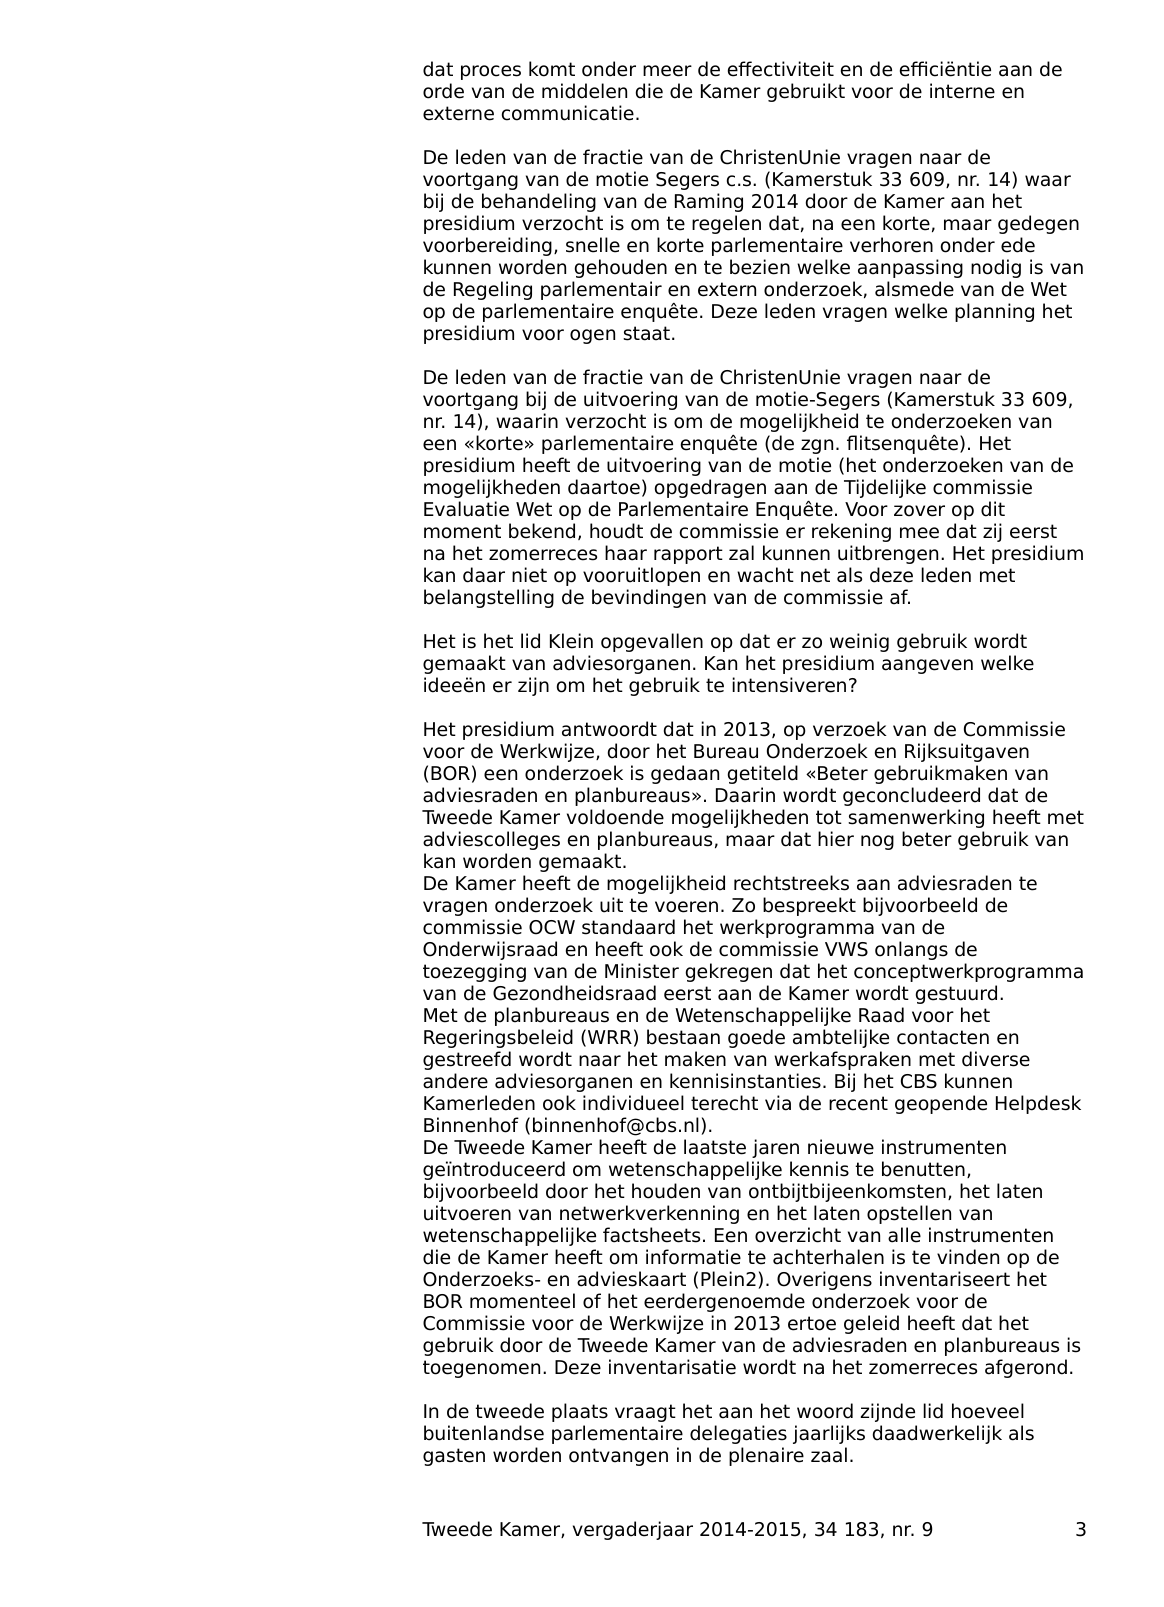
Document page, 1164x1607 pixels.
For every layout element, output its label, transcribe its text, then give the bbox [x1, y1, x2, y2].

text De leden van de fractie van de ChristenUnie vragen naar de voortgang van de motie Segers c.s. (Kamerstuk 33 609, nr. 14) waar bij de behandeling van de Raming 2014 door de Kamer aan het presidium verzocht is om te regelen dat, na een korte, maar gedegen voorbereiding, snelle en korte parlementaire verhoren onder ede kunnen worden gehouden en te bezien welke aanpassing nodig is van de Regeling parlementair en extern onderzoek, alsmede van de Wet op de parlementaire enquête. Deze leden vragen welke planning het presidium voor ogen staat. [422, 147, 1087, 345]
text In de tweede plaats vraagt het aan het woord zijnde lid hoeveel buitenlandse parlementaire delegaties jaarlijks daadwerkelijk als gasten worden ontvangen in de plenaire zaal. [422, 1401, 1087, 1467]
text De Kamer heeft de mogelijkheid rechtstreeks aan adviesraden te vragen onderzoek uit te voeren. Zo bespreekt bijvoorbeeld de commissie OCW standaard het werkprogramma van de Onderwijsraad en heeft ook de commissie VWS onlangs de toezegging van de Minister gekregen dat het conceptwerkprogramma van de Gezondheidsraad eerst aan de Kamer wordt gestuurd. [422, 873, 1087, 1005]
text Het presidium antwoordt dat in 2013, op verzoek van de Commissie voor de Werkwijze, door het Bureau Onderzoek en Rijksuitgaven (BOR) een onderzoek is gedaan getiteld «Beter gebruikmaken van adviesraden en planbureaus». Daarin wordt geconcludeerd dat de Tweede Kamer voldoende mogelijkheden tot samenwerking heeft met adviescolleges en planbureaus, maar dat hier nog beter gebruik van kan worden gemaakt. [422, 719, 1087, 873]
text Met de planbureaus en de Wetenschappelijke Raad voor het Regeringsbeleid (WRR) bestaan goede ambtelijke contacten en gestreefd wordt naar het maken van werkafspraken met diverse andere adviesorganen en kennisinstanties. Bij het CBS kunnen Kamerleden ook individueel terecht via de recent geopende Helpdesk Binnenhof (binnenhof@cbs.nl). [422, 1005, 1087, 1137]
text De Tweede Kamer heeft de laatste jaren nieuwe instrumenten geïntroduceerd om wetenschappelijke kennis te benutten, bijvoorbeeld door het houden van ontbijtbijeenkomsten, het laten uitvoeren van netwerkverkenning en het laten opstellen van wetenschappelijke factsheets. Een overzicht van alle instrumenten die de Kamer heeft om informatie te achterhalen is te vinden op de Onderzoeks- en advieskaart (Plein2). Overigens inventariseert het BOR momenteel of het eerdergenoemde onderzoek voor de Commissie voor de Werkwijze in 2013 ertoe geleid heeft dat het gebruik door de Tweede Kamer van de adviesraden en planbureaus is toegenomen. Deze inventarisatie wordt na het zomerreces afgerond. [422, 1137, 1087, 1379]
text dat proces komt onder meer de effectiviteit en de efficiëntie aan de orde van de middelen die de Kamer gebruikt voor de interne en externe communicatie. [422, 59, 1087, 125]
text De leden van de fractie van de ChristenUnie vragen naar de voortgang bij de uitvoering van de motie-Segers (Kamerstuk 33 609, nr. 14), waarin verzocht is om de mogelijkheid te onderzoeken van een «korte» parlementaire enquête (de zgn. flitsenquête). Het presidium heeft de uitvoering van de motie (het onderzoeken van de mogelijkheden daartoe) opgedragen aan de Tijdelijke commissie Evaluatie Wet op de Parlementaire Enquête. Voor zover op dit moment bekend, houdt de commissie er rekening mee dat zij eerst na het zomerreces haar rapport zal kunnen uitbrengen. Het presidium kan daar niet op vooruitlopen en wacht net als deze leden met belangstelling de bevindingen van de commissie af. [422, 367, 1087, 609]
text Het is het lid Klein opgevallen op dat er zo weinig gebruik wordt gemaakt van adviesorganen. Kan het presidium aangeven welke ideeën er zijn om het gebruik te intensiveren? [422, 631, 1087, 697]
